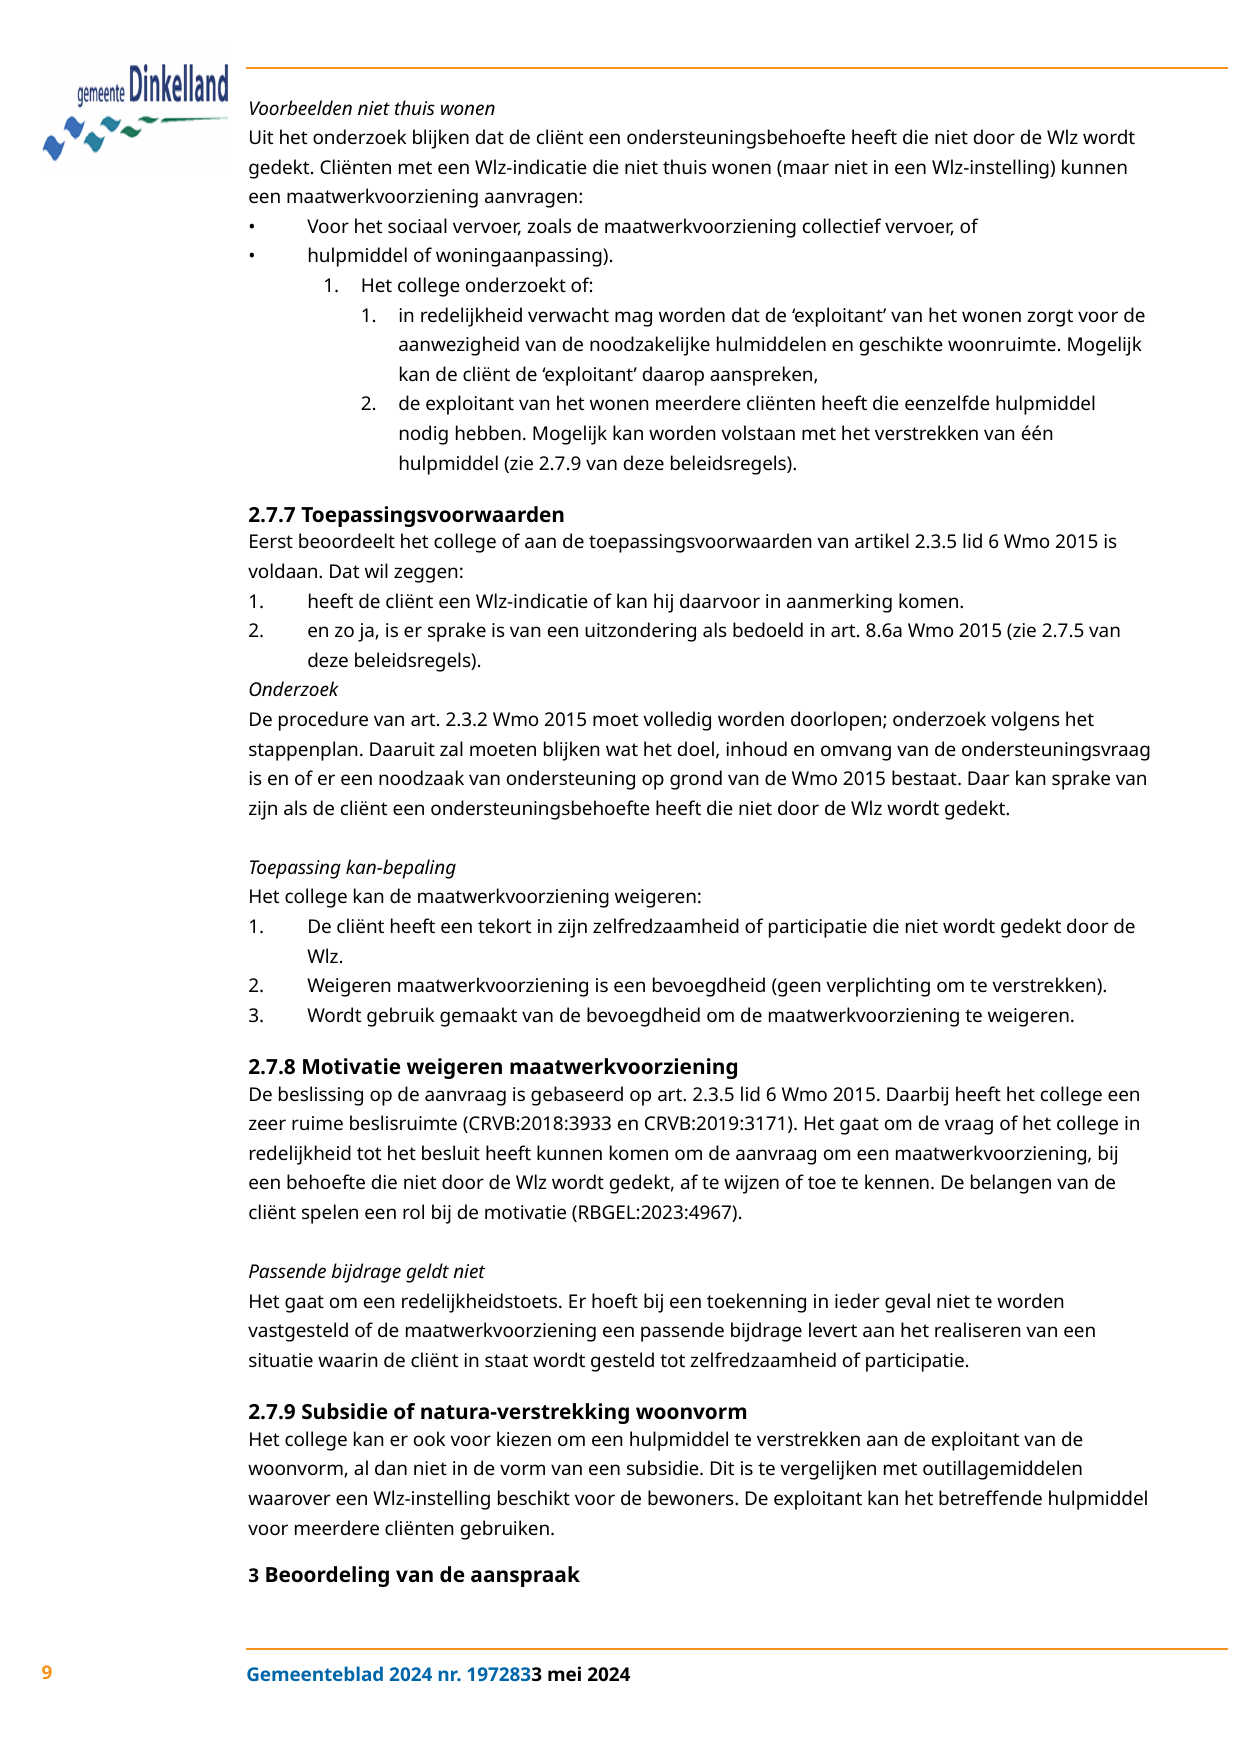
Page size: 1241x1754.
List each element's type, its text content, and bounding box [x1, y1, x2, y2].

list Voor het sociaal vervoer, zoals de maatwerkvoorziening collectief vervoer, of [248, 213, 1152, 239]
text 3 Beoordeling van de aanspraak [248, 1560, 1152, 1589]
text Toepassing kan-bepaling [248, 854, 1152, 880]
text De beslissing op de aanvraag is gebaseerd op art. 2.3.5 lid 6 Wmo 2015. Daarbij heeft het college een zeer ruime beslisruimte (CRVB:2018:3933 en CRVB:2019:3171). Het gaat om de vraag of het college in redelijkheid tot het besluit heeft kunnen komen om de aanvraag om een maatwerkvoorziening, bij een behoefte die niet door de Wlz wordt gedekt, af te wijzen of toe te kennen. De belangen van de cliënt spelen een rol bij de motivatie (RBGEL:2023:4967). [248, 1081, 1152, 1225]
text Het college kan er ook voor kiezen om een hulpmiddel te verstrekken aan de exploitant van de woonvorm, al dan niet in de vorm van een subsidie. Dit is te vergelijken met outillagemiddelen waarover een Wlz-instelling beschikt voor de bewoners. De exploitant kan het betreffende hulpmiddel voor meerdere cliënten gebruiken. [248, 1426, 1152, 1540]
list Wordt gebruik gemaakt van de bevoegdheid om de maatwerkvoorziening te weigeren. [248, 1002, 1152, 1028]
list in redelijkheid verwacht mag worden dat de ‘exploitant’ van het wonen zorgt voor de aanwezigheid van de noodzakelijke hulmiddelen en geschikte woonruimte. Mogelijk kan de cliënt de ‘exploitant’ daarop aanspreken, [361, 302, 1152, 387]
text Het gaat om een redelijkheidstoets. Er hoeft bij een toekenning in ieder geval niet te worden vastgesteld of de maatwerkvoorziening een passende bijdrage levert aan het realiseren van een situatie waarin de cliënt in staat wordt gesteld tot zelfredzaamheid of participatie. [248, 1288, 1152, 1373]
list heeft de cliënt een Wlz-indicatie of kan hij daarvoor in aanmerking komen. [248, 588, 1152, 613]
text Het college kan de maatwerkvoorziening weigeren: [248, 884, 1152, 909]
text Passende bijdrage geldt niet [248, 1258, 1152, 1284]
list en zo ja, is er sprake is van een uitzondering als bedoeld in art. 8.6a Wmo 2015 (zie 2.7.5 van deze beleidsregels). [248, 617, 1152, 673]
list De cliënt heeft een tekort in zijn zelfredzaamheid of participatie die niet wordt gedekt door de Wlz. [248, 913, 1152, 968]
text De procedure van art. 2.3.2 Wmo 2015 moet volledig worden doorlopen; onderzoek volgens het stappenplan. Daaruit zal moeten blijken wat het doel, inhoud en omvang van de ondersteuningsvraag is en of er een noodzaak van ondersteuning op grond van de Wmo 2015 bestaat. Daar kan sprake van zijn als de cliënt een ondersteuningsbehoefte heeft die niet door de Wlz wordt gedekt. [248, 706, 1152, 821]
text 2.7.9 Subsidie of natura-verstrekking woonvorm [248, 1397, 1152, 1426]
text Onderzoek [248, 677, 1152, 702]
text Voorbeelden niet thuis wonen [248, 95, 1152, 121]
list de exploitant van het wonen meerdere cliënten heeft die eenzelfde hulpmiddel nodig hebben. Mogelijk kan worden volstaan met het verstrekken van één hulpmiddel (zie 2.7.9 van deze beleidsregels). [361, 391, 1152, 476]
picture [41, 47, 231, 172]
list Het college onderzoekt of: [323, 272, 1152, 298]
list Weigeren maatwerkvoorziening is een bevoegdheid (geen verplichting om te verstrekken). [248, 972, 1152, 998]
list hulpmiddel of woningaanpassing). [248, 243, 1152, 268]
text 2.7.8 Motivatie weigeren maatwerkvoorziening [248, 1052, 1152, 1081]
text 2.7.7 Toepassingsvoorwaarden [248, 500, 1152, 529]
text Eerst beoordeelt het college of aan de toepassingsvoorwaarden van artikel 2.3.5 lid 6 Wmo 2015 is voldaan. Dat wil zeggen: [248, 529, 1152, 584]
text Uit het onderzoek blijken dat de cliënt een ondersteuningsbehoefte heeft die niet door de Wlz wordt gedekt. Cliënten met een Wlz-indicatie die niet thuis wonen (maar niet in een Wlz-instelling) kunnen een maatwerkvoorziening aanvragen: [248, 124, 1152, 209]
